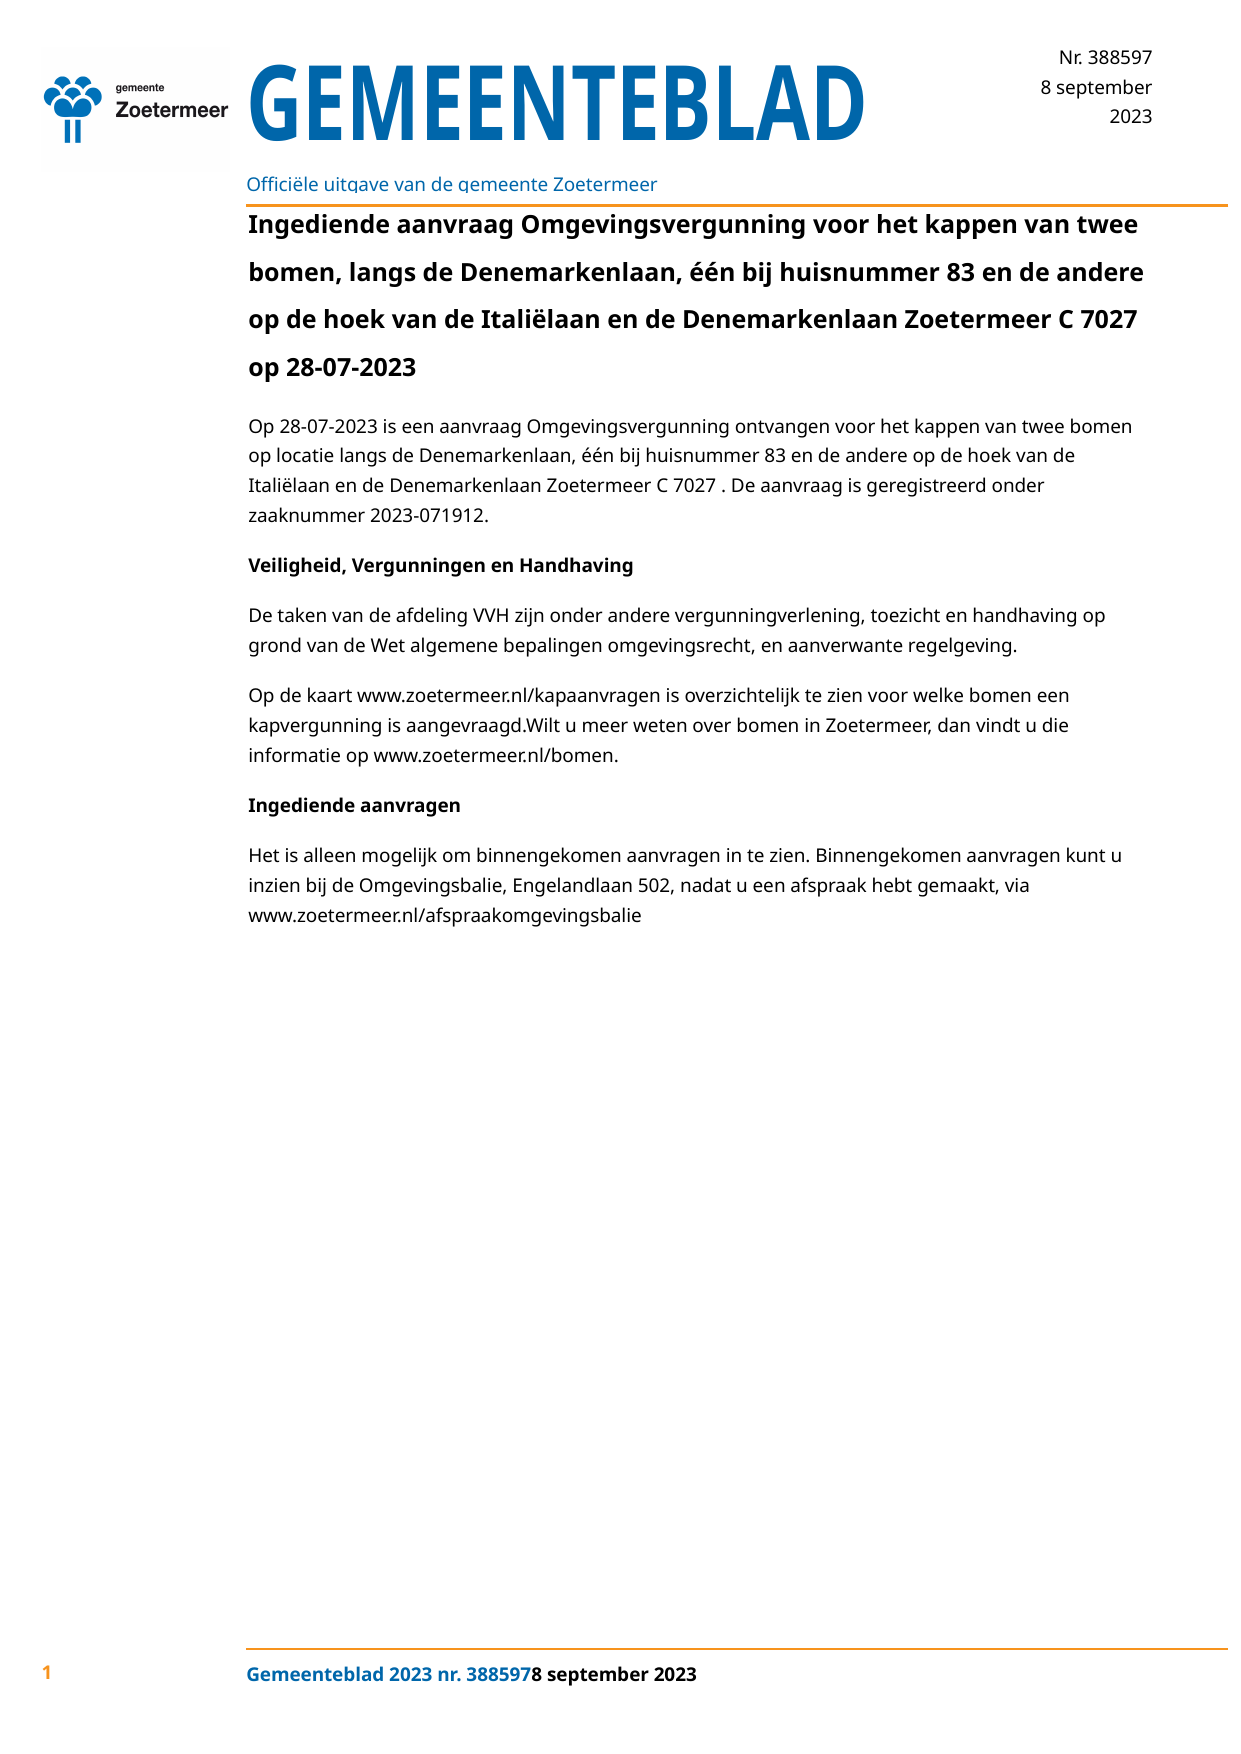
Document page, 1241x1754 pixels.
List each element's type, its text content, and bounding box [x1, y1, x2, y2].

text Het is alleen mogelijk om binnengekomen aanvragen in te zien. Binnengekomen aanvragen kunt u inzien bij de Omgevingsbalie, Engelandlaan 502, nadat u een afspraak hebt gemaakt, via www.zoetermeer.nl/afspraakomgevingsbalie [248, 843, 1152, 928]
text De taken van de afdeling VVH zijn onder andere vergunningverlening, toezicht en handhaving op grond van de Wet algemene bepalingen omgevingsrecht, en aanverwante regelgeving. [248, 603, 1152, 658]
picture [41, 47, 231, 172]
text Op 28-07-2023 is een aanvraag Omgevingsvergunning ontvangen voor het kappen van twee bomen op locatie langs de Denemarkenlaan, één bij huisnummer 83 en de andere op de hoek van de Italiëlaan en de Denemarkenlaan Zoetermeer C 7027 . De aanvraag is geregistreerd onder zaaknummer 2023-071912. [248, 413, 1152, 528]
text Ingediende aanvraag Omgevingsvergunning voor het kappen van twee bomen, langs de Denemarkenlaan, één bij huisnummer 83 en de andere op de hoek van de Italiëlaan en de Denemarkenlaan Zoetermeer C 7027 op 28-07-2023 [248, 207, 1152, 384]
text Op de kaart www.zoetermeer.nl/kapaanvragen is overzichtelijk te zien voor welke bomen een kapvergunning is aangevraagd.Wilt u meer weten over bomen in Zoetermeer, dan vindt u die informatie op www.zoetermeer.nl/bomen. [248, 683, 1152, 768]
text Ingediende aanvragen [248, 792, 1152, 818]
text Veiligheid, Vergunningen en Handhaving [248, 552, 1152, 578]
